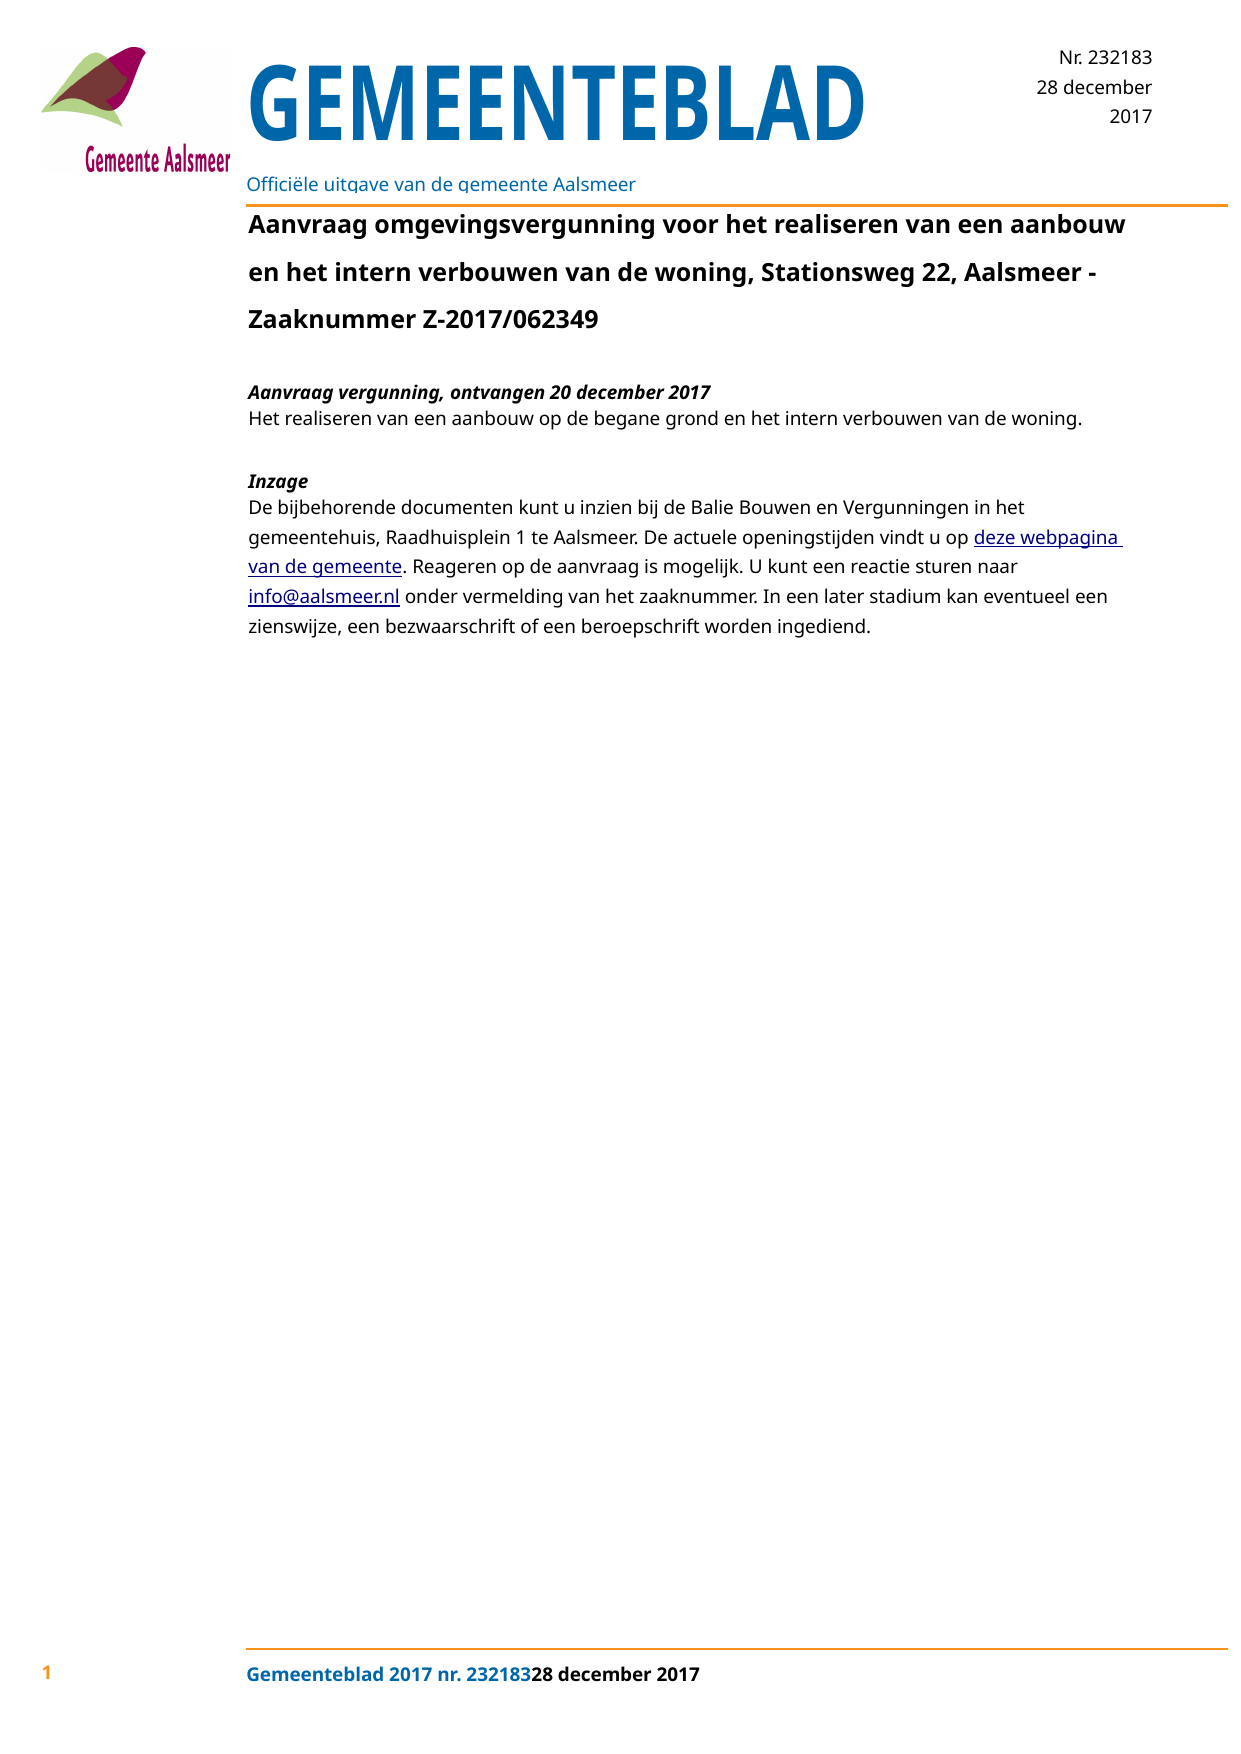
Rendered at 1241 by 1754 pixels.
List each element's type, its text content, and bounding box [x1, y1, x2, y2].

picture [41, 47, 231, 172]
text Aanvraag vergunning, ontvangen 20 december 2017 [248, 379, 1152, 405]
text Het realiseren van een aanbouw op de begane grond en het intern verbouwen van de woning. [248, 405, 1152, 431]
text Aanvraag omgevingsvergunning voor het realiseren van een aanbouw en het intern verbouwen van de woning, Stationsweg 22, Aalsmeer - Zaaknummer Z-2017/062349 [248, 207, 1152, 336]
text ​ [248, 663, 1152, 689]
text De bijbehorende documenten kunt u inzien bij de Balie Bouwen en Vergunningen in het gemeentehuis, Raadhuisplein 1 te Aalsmeer. De actuele openingstijden vindt u op deze webpagina van de gemeente. Reageren op de aanvraag is mogelijk. U kunt een reactie sturen naar info@aalsmeer.nl onder vermelding van het zaaknummer. In een later stadium kan eventueel een zienswijze, een bezwaarschrift of een beroepschrift worden ingediend. [248, 494, 1152, 638]
text Inzage [248, 469, 1152, 494]
